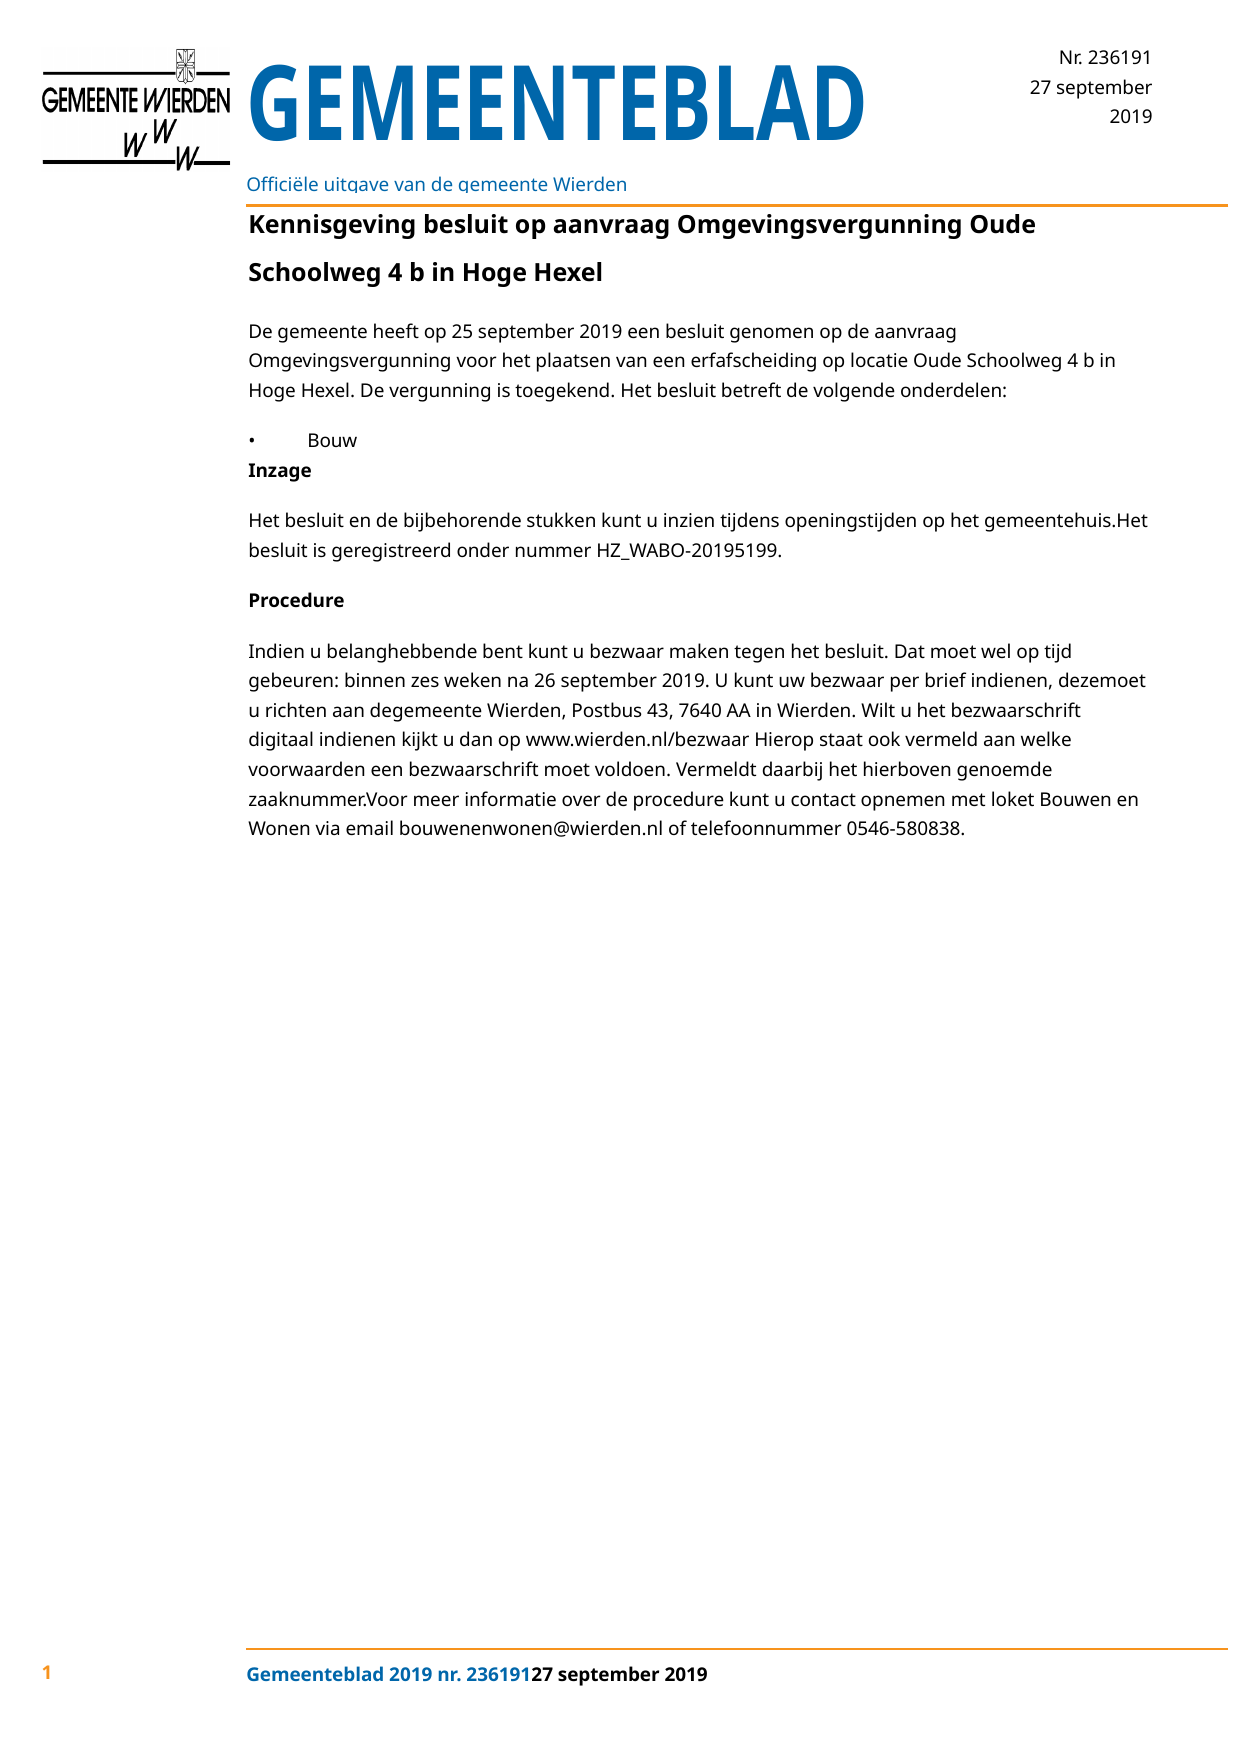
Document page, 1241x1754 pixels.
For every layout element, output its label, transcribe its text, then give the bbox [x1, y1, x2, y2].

text Het besluit en de bijbehorende stukken kunt u inzien tijdens openingstijden op het gemeentehuis.Het besluit is geregistreerd onder nummer HZ_WABO-20195199. [248, 507, 1152, 563]
text Indien u belanghebbende bent kunt u bezwaar maken tegen het besluit. Dat moet wel op tijd gebeuren: binnen zes weken na 26 september 2019. U kunt uw bezwaar per brief indienen, dezemoet u richten aan degemeente Wierden, Postbus 43, 7640 AA in Wierden. Wilt u het bezwaarschrift digitaal indienen kijkt u dan op www.wierden.nl/bezwaar Hierop staat ook vermeld aan welke voorwaarden een bezwaarschrift moet voldoen. Vermeldt daarbij het hierboven genoemde zaaknummer.Voor meer informatie over de procedure kunt u contact opnemen met loket Bouwen en Wonen via email bouwenenwonen@wierden.nl of telefoonnummer 0546-580838. [248, 638, 1152, 841]
picture [41, 47, 231, 172]
text Procedure [248, 587, 1152, 613]
text Kennisgeving besluit op aanvraag Omgevingsvergunning Oude Schoolweg 4 b in Hoge Hexel [248, 207, 1152, 288]
list Bouw [248, 427, 1152, 453]
text Inzage [248, 457, 1152, 483]
text De gemeente heeft op 25 september 2019 een besluit genomen op de aanvraag Omgevingsvergunning voor het plaatsen van een erfafscheiding op locatie Oude Schoolweg 4 b in Hoge Hexel. De vergunning is toegekend. Het besluit betreft de volgende onderdelen: [248, 318, 1152, 403]
